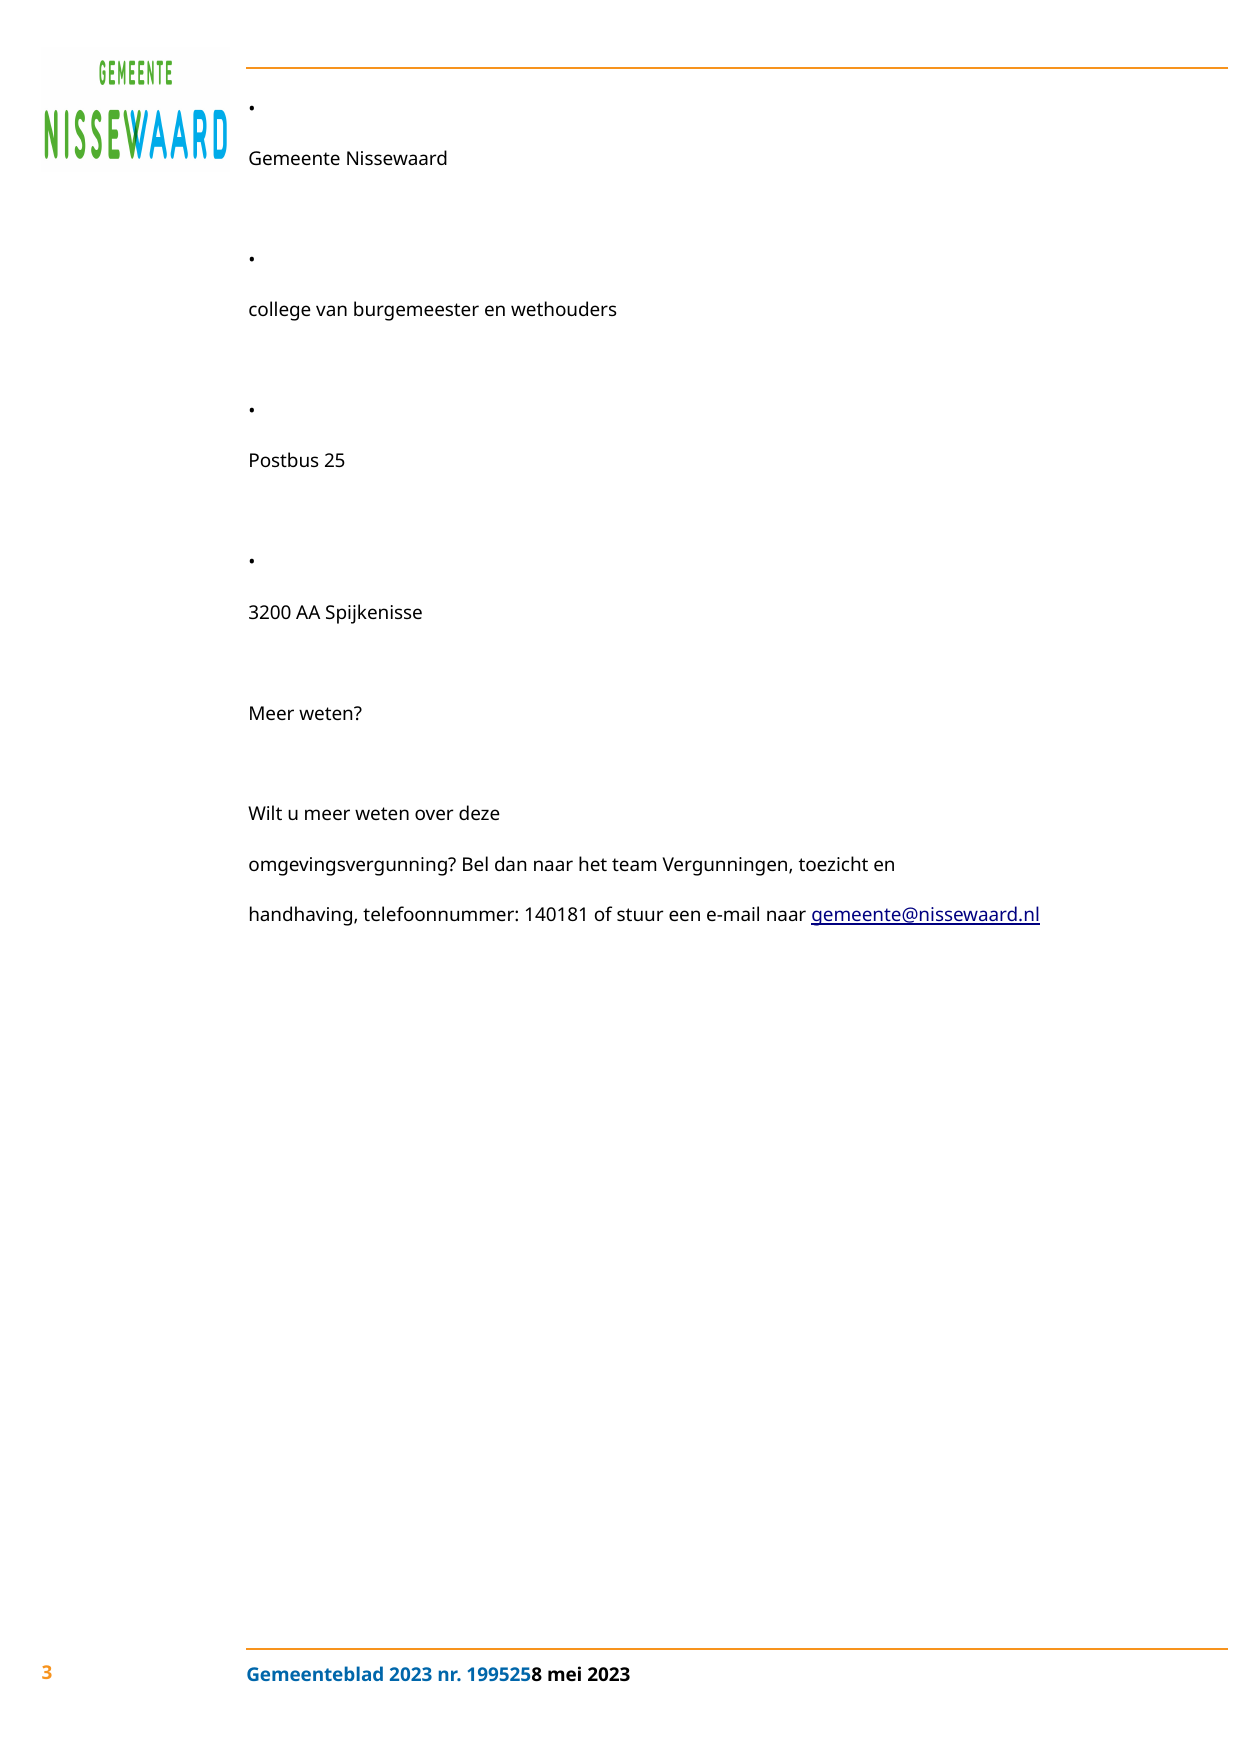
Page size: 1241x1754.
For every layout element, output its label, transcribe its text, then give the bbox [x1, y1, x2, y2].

text • [248, 95, 1152, 121]
text • [248, 548, 1152, 574]
text Postbus 25 [248, 448, 1152, 473]
text • [248, 246, 1152, 272]
text handhaving, telefoonnummer: 140181 of stuur een e-mail naar gemeente@nissewaard.nl [248, 901, 1152, 927]
text Gemeente Nissewaard [248, 145, 1152, 171]
text • [248, 397, 1152, 423]
text omgevingsvergunning? Bel dan naar het team Vergunningen, toezicht en [248, 851, 1152, 877]
text college van burgemeester en wethouders [248, 296, 1152, 322]
picture [41, 47, 231, 172]
text 3200 AA Spijkenisse [248, 599, 1152, 625]
text Meer weten? [248, 700, 1152, 726]
text Wilt u meer weten over deze [248, 801, 1152, 826]
